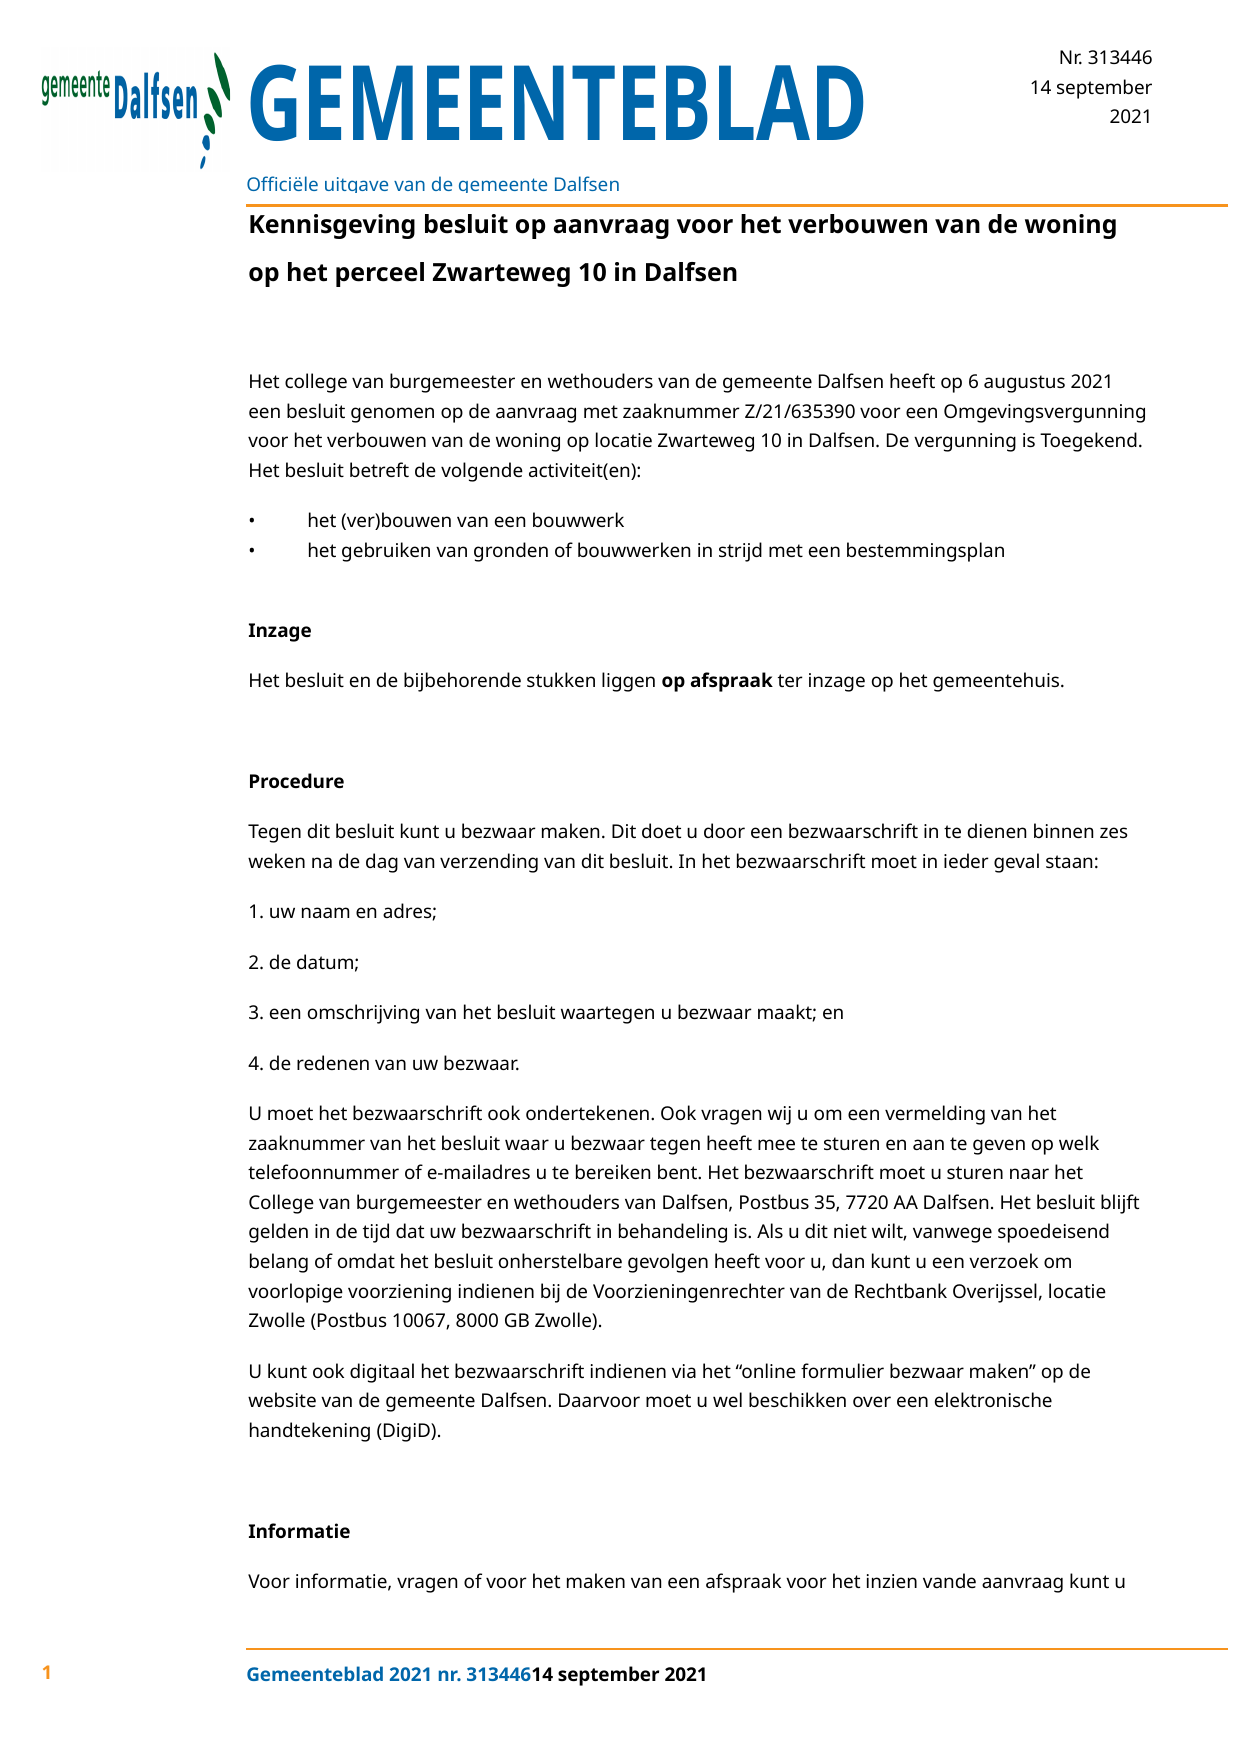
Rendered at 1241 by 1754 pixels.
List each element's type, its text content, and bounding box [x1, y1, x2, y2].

text U kunt ook digitaal het bezwaarschrift indienen via het “online formulier bezwaar maken” op de website van de gemeente Dalfsen. Daarvoor moet u wel beschikken over een elektronische handtekening (DigiD). [248, 1358, 1152, 1443]
text 4. de redenen van uw bezwaar. [248, 1050, 1152, 1076]
text Inzage [248, 617, 1152, 643]
text 1. uw naam en adres; [248, 899, 1152, 924]
text Procedure [248, 768, 1152, 794]
text Het college van burgemeester en wethouders van de gemeente Dalfsen heeft op 6 augustus 2021 een besluit genomen op de aanvraag met zaaknummer Z/21/635390 voor een Omgevingsvergunning voor het verbouwen van de woning op locatie Zwarteweg 10 in Dalfsen. De vergunning is Toegekend. Het besluit betreft de volgende activiteit(en): [248, 368, 1152, 483]
list het (ver)bouwen van een bouwwerk [248, 507, 1152, 533]
text Informatie [248, 1518, 1152, 1544]
text 2. de datum; [248, 949, 1152, 975]
text Het besluit en de bijbehorende stukken liggen op afspraak ter inzage op het gemeentehuis. [248, 667, 1152, 693]
text 3. een omschrijving van het besluit waartegen u bezwaar maakt; en [248, 999, 1152, 1025]
picture [41, 47, 231, 172]
text Kennisgeving besluit op aanvraag voor het verbouwen van de woning op het perceel Zwarteweg 10 in Dalfsen [248, 207, 1152, 288]
list het gebruiken van gronden of bouwwerken in strijd met een bestemmingsplan [248, 537, 1152, 563]
text Voor informatie, vragen of voor het maken van een afspraak voor het inzien vande aanvraag kunt u [248, 1568, 1152, 1594]
text U moet het bezwaarschrift ook ondertekenen. Ook vragen wij u om een vermelding van het zaaknummer van het besluit waar u bezwaar tegen heeft mee te sturen en aan te geven op welk telefoonnummer of e-mailadres u te bereiken bent. Het bezwaarschrift moet u sturen naar het College van burgemeester en wethouders van Dalfsen, Postbus 35, 7720 AA Dalfsen. Het besluit blijft gelden in de tijd dat uw bezwaarschrift in behandeling is. Als u dit niet wilt, vanwege spoedeisend belang of omdat het besluit onherstelbare gevolgen heeft voor u, dan kunt u een verzoek om voorlopige voorziening indienen bij de Voorzieningenrechter van de Rechtbank Overijssel, locatie Zwolle (Postbus 10067, 8000 GB Zwolle). [248, 1100, 1152, 1333]
text Tegen dit besluit kunt u bezwaar maken. Dit doet u door een bezwaarschrift in te dienen binnen zes weken na de dag van verzending van dit besluit. In het bezwaarschrift moet in ieder geval staan: [248, 819, 1152, 874]
